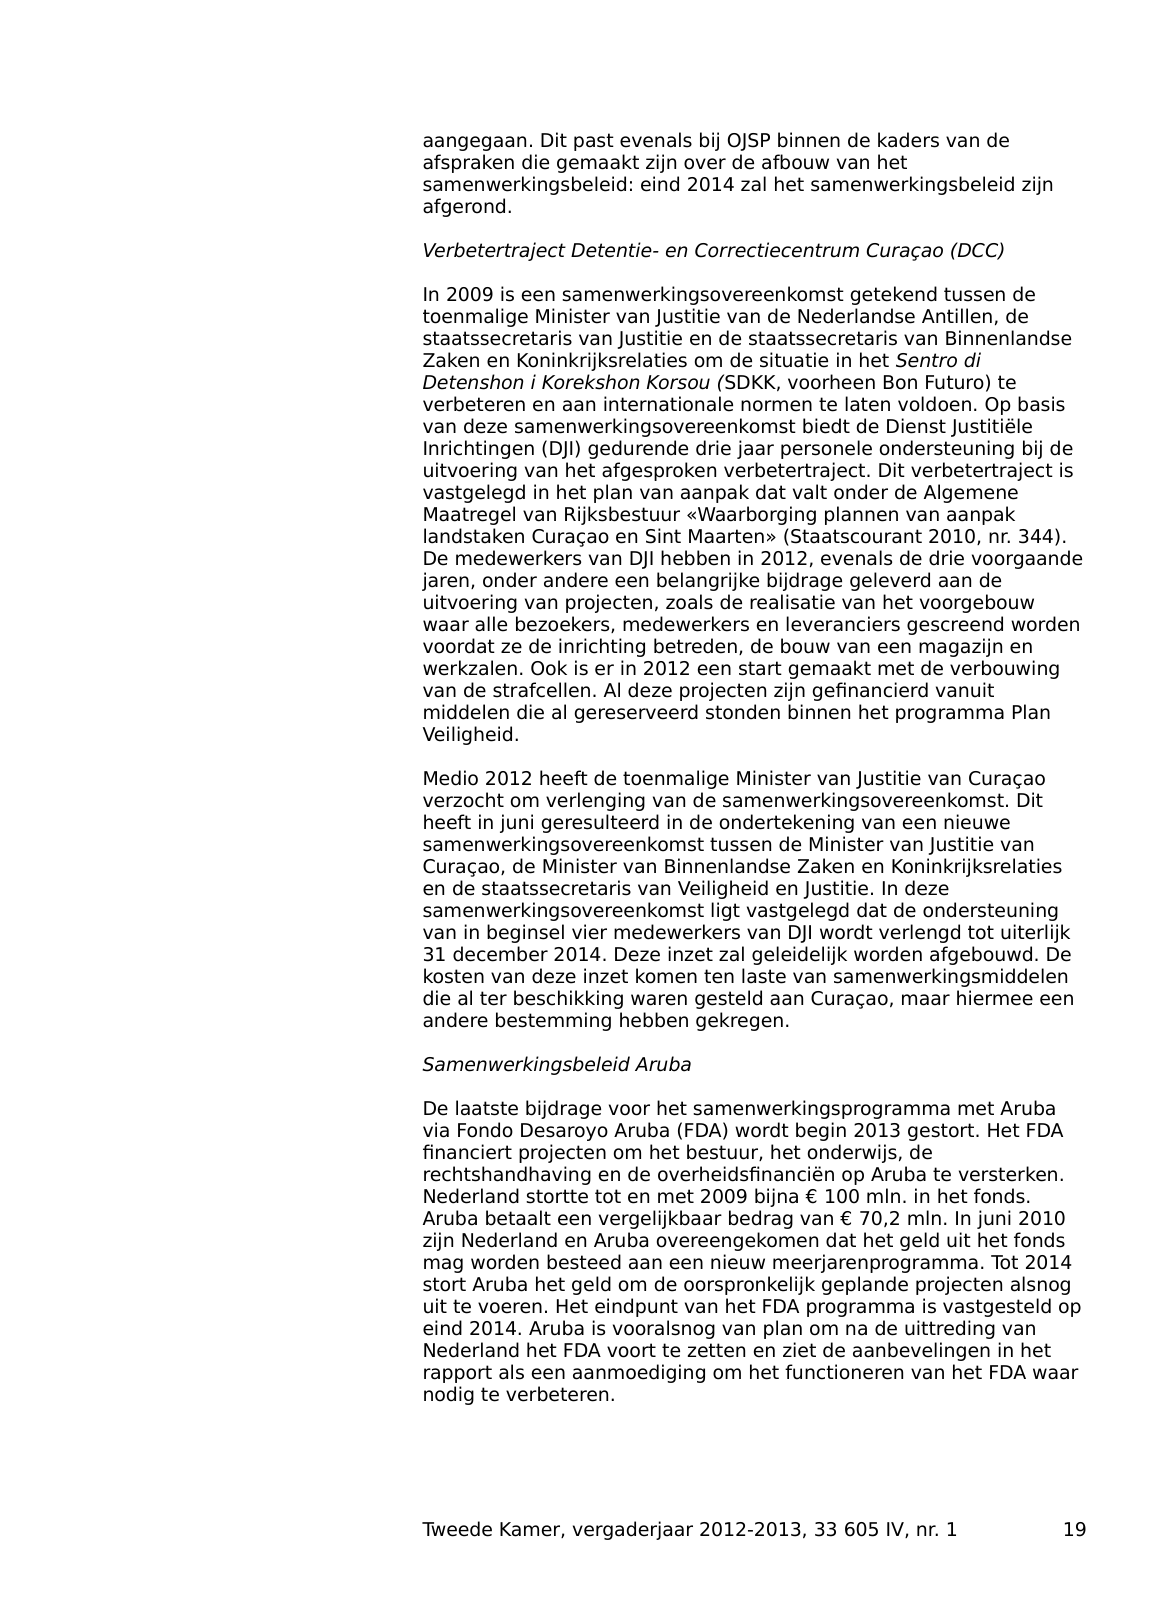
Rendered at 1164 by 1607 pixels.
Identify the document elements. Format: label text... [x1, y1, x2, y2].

subtitle Verbetertraject Detentie- en Correctiecentrum Curaçao (DCC) [422, 240, 1087, 262]
text Medio 2012 heeft de toenmalige Minister van Justitie van Curaçao verzocht om verlenging van de samenwerkingsovereenkomst. Dit heeft in juni geresulteerd in de ondertekening van een nieuwe samenwerkingsovereenkomst tussen de Minister van Justitie van Curaçao, de Minister van Binnenlandse Zaken en Koninkrijksrelaties en de staatssecretaris van Veiligheid en Justitie. In deze samenwerkingsovereenkomst ligt vastgelegd dat de ondersteuning van in beginsel vier medewerkers van DJI wordt verlengd tot uiterlijk 31 december 2014. Deze inzet zal geleidelijk worden afgebouwd. De kosten van deze inzet komen ten laste van samenwerkingsmiddelen die al ter beschikking waren gesteld aan Curaçao, maar hiermee een andere bestemming hebben gekregen. [422, 768, 1087, 1032]
text De laatste bijdrage voor het samenwerkingsprogramma met Aruba via Fondo Desaroyo Aruba (FDA) wordt begin 2013 gestort. Het FDA financiert projecten om het bestuur, het onderwijs, de rechtshandhaving en de overheidsfinanciën op Aruba te versterken. Nederland stortte tot en met 2009 bijna € 100 mln. in het fonds. Aruba betaalt een vergelijkbaar bedrag van € 70,2 mln. In juni 2010 zijn Nederland en Aruba overeengekomen dat het geld uit het fonds mag worden besteed aan een nieuw meerjarenprogramma. Tot 2014 stort Aruba het geld om de oorspronkelijk geplande projecten alsnog uit te voeren. Het eindpunt van het FDA programma is vastgesteld op eind 2014. Aruba is vooralsnog van plan om na de uittreding van Nederland het FDA voort te zetten en ziet de aanbevelingen in het rapport als een aanmoediging om het functioneren van het FDA waar nodig te verbeteren. [422, 1098, 1087, 1406]
text aangegaan. Dit past evenals bij OJSP binnen de kaders van de afspraken die gemaakt zijn over de afbouw van het samenwerkingsbeleid: eind 2014 zal het samenwerkingsbeleid zijn afgerond. [422, 130, 1087, 218]
subtitle Samenwerkingsbeleid Aruba [422, 1054, 1087, 1076]
text In 2009 is een samenwerkingsovereenkomst getekend tussen de toenmalige Minister van Justitie van de Nederlandse Antillen, de staatssecretaris van Justitie en de staatssecretaris van Binnenlandse Zaken en Koninkrijksrelaties om de situatie in het Sentro di Detenshon i Korekshon Korsou (SDKK, voorheen Bon Futuro) te verbeteren en aan internationale normen te laten voldoen. Op basis van deze samenwerkingsovereenkomst biedt de Dienst Justitiële Inrichtingen (DJI) gedurende drie jaar personele ondersteuning bij de uitvoering van het afgesproken verbetertraject. Dit verbetertraject is vastgelegd in het plan van aanpak dat valt onder de Algemene Maatregel van Rijksbestuur «Waarborging plannen van aanpak landstaken Curaçao en Sint Maarten» (Staatscourant 2010, nr. 344). De medewerkers van DJI hebben in 2012, evenals de drie voorgaande jaren, onder andere een belangrijke bijdrage geleverd aan de uitvoering van projecten, zoals de realisatie van het voorgebouw waar alle bezoekers, medewerkers en leveranciers gescreend worden voordat ze de inrichting betreden, de bouw van een magazijn en werkzalen. Ook is er in 2012 een start gemaakt met de verbouwing van de strafcellen. Al deze projecten zijn gefinancierd vanuit middelen die al gereserveerd stonden binnen het programma Plan Veiligheid. [422, 284, 1087, 746]
